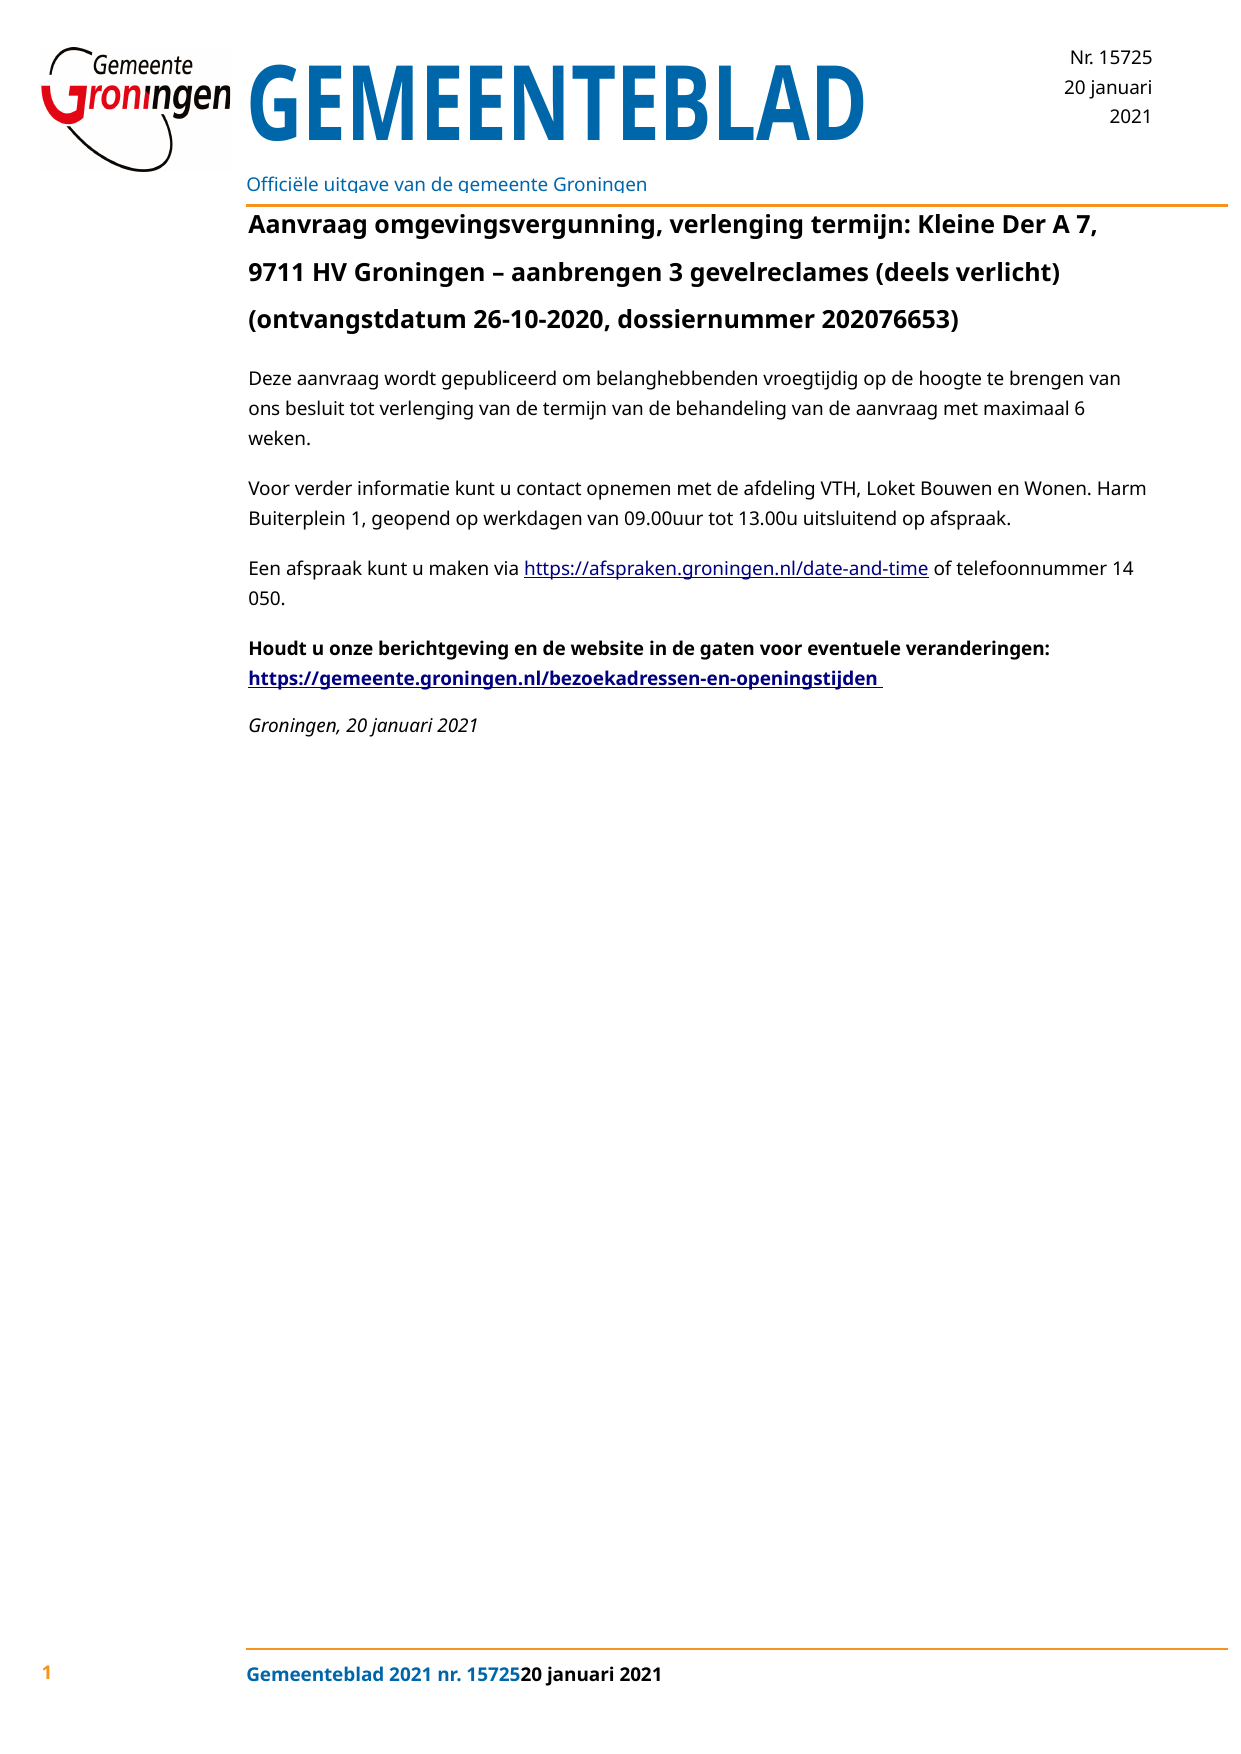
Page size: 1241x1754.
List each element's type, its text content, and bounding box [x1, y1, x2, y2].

text Deze aanvraag wordt gepubliceerd om belanghebbenden vroegtijdig op de hoogte te brengen van ons besluit tot verlenging van de termijn van de behandeling van de aanvraag met maximaal 6 weken. [248, 366, 1152, 450]
text Voor verder informatie kunt u contact opnemen met de afdeling VTH, Loket Bouwen en Wonen. Harm Buiterplein 1, geopend op werkdagen van 09.00uur tot 13.00u uitsluitend op afspraak. [248, 475, 1152, 530]
picture [41, 47, 231, 172]
text Aanvraag omgevingsvergunning, verlenging termijn: Kleine Der A 7, 9711 HV Groningen – aanbrengen 3 gevelreclames (deels verlicht) (ontvangstdatum 26-10-2020, dossiernummer 202076653) [248, 207, 1152, 336]
text Groningen, 20 januari 2021 [248, 712, 1152, 738]
text Een afspraak kunt u maken via https://afspraken.groningen.nl/date-and-time of telefoonnummer 14 050. [248, 555, 1152, 610]
text Houdt u onze berichtgeving en de website in de gaten voor eventuele veranderingen: https://gemeente.groningen.nl/bezoekadressen-en-openingstijden [248, 635, 1152, 690]
